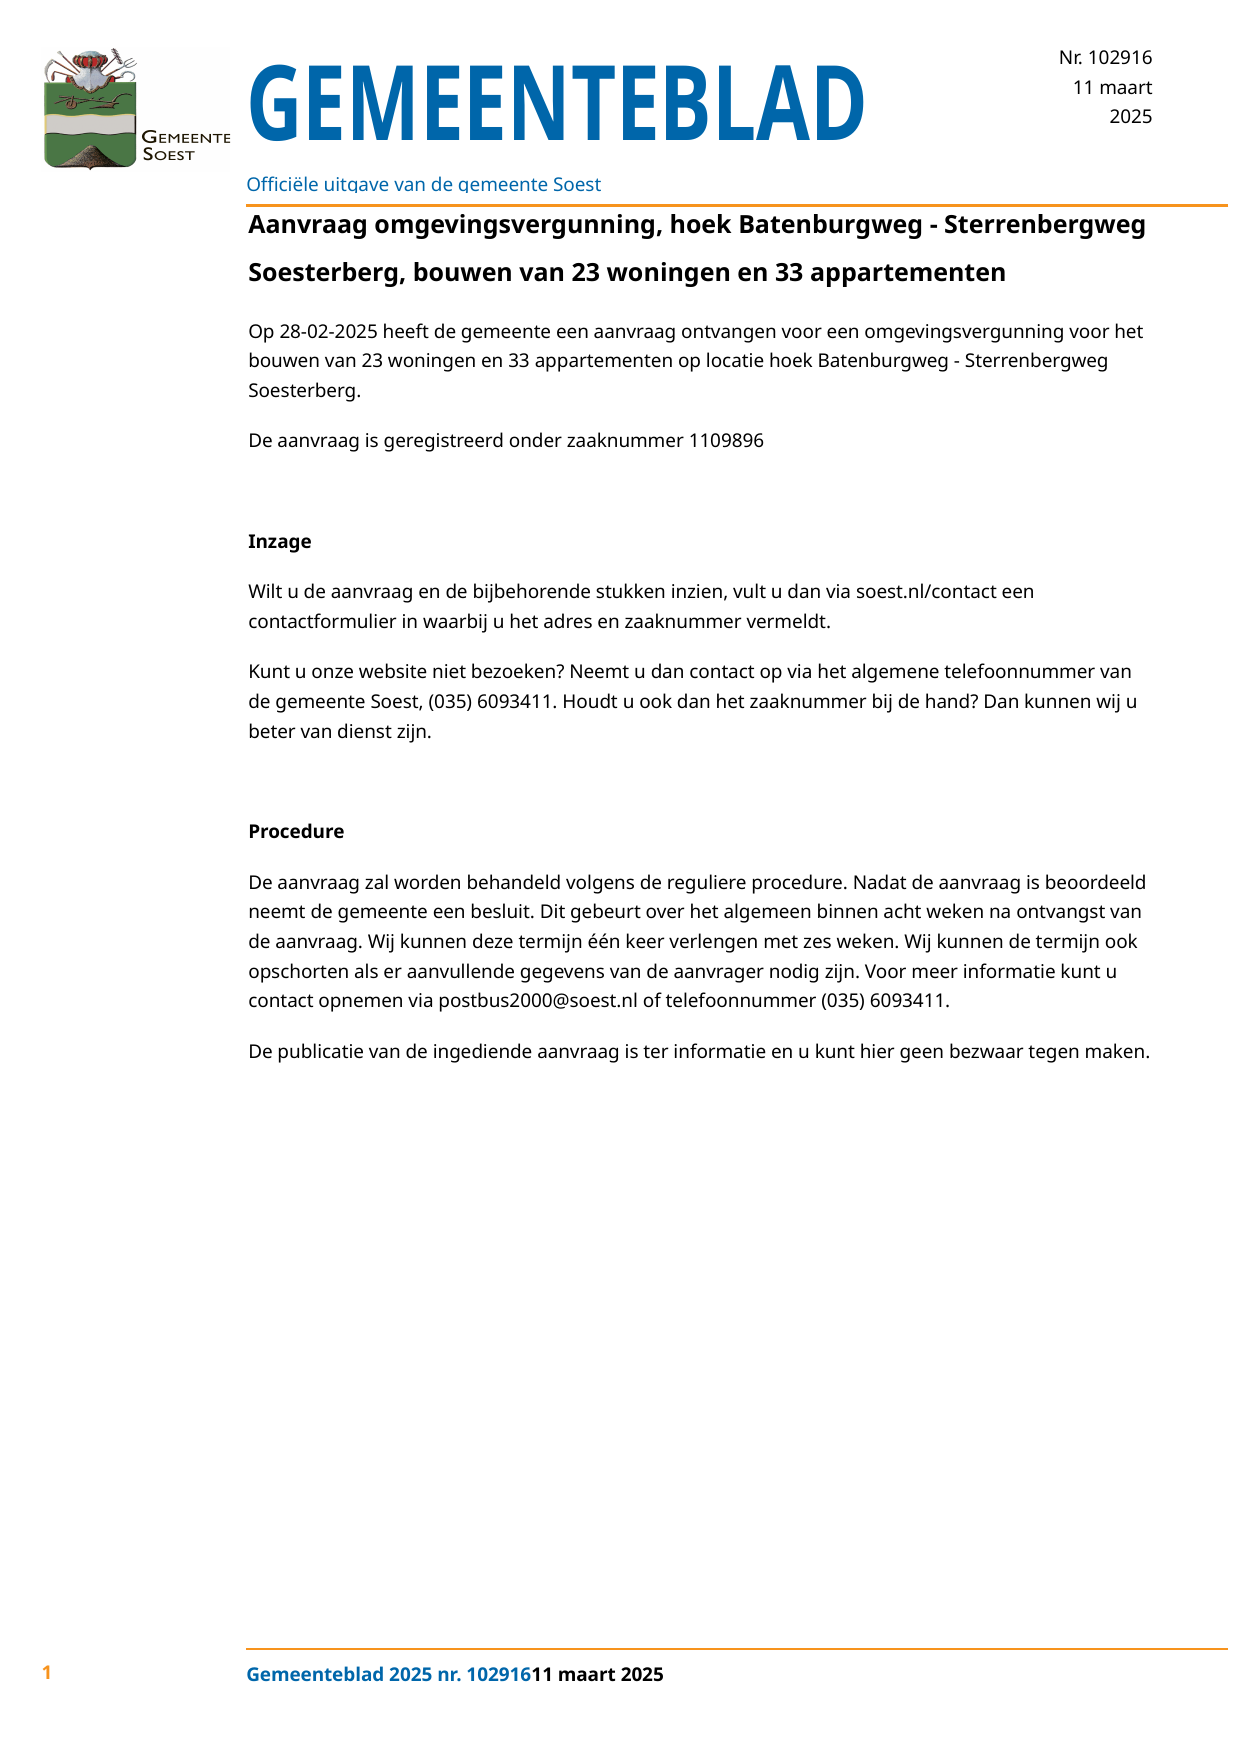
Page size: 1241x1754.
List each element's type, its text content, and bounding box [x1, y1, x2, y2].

text De publicatie van de ingediende aanvraag is ter informatie en u kunt hier geen bezwaar tegen maken. [248, 1038, 1152, 1064]
text Aanvraag omgevingsvergunning, hoek Batenburgweg - Sterrenbergweg Soesterberg, bouwen van 23 woningen en 33 appartementen [248, 207, 1152, 288]
text Wilt u de aanvraag en de bijbehorende stukken inzien, vult u dan via soest.nl/contact een contactformulier in waarbij u het adres en zaaknummer vermeldt. [248, 579, 1152, 634]
text Inzage [248, 528, 1152, 554]
text De aanvraag zal worden behandeld volgens de reguliere procedure. Nadat de aanvraag is beoordeeld neemt de gemeente een besluit. Dit gebeurt over het algemeen binnen acht weken na ontvangst van de aanvraag. Wij kunnen deze termijn één keer verlengen met zes weken. Wij kunnen de termijn ook opschorten als er aanvullende gegevens van de aanvrager nodig zijn. Voor meer informatie kunt u contact opnemen via postbus2000@soest.nl of telefoonnummer (035) 6093411. [248, 869, 1152, 1013]
text Kunt u onze website niet bezoeken? Neemt u dan contact op via het algemene telefoonnummer van de gemeente Soest, (035) 6093411. Houdt u ook dan het zaaknummer bij de hand? Dan kunnen wij u beter van dienst zijn. [248, 659, 1152, 744]
text De aanvraag is geregistreerd onder zaaknummer 1109896 [248, 427, 1152, 453]
text Op 28-02-2025 heeft de gemeente een aanvraag ontvangen voor een omgevingsvergunning voor het bouwen van 23 woningen en 33 appartementen op locatie hoek Batenburgweg - Sterrenbergweg Soesterberg. [248, 318, 1152, 403]
picture [41, 47, 231, 172]
text Procedure [248, 819, 1152, 844]
